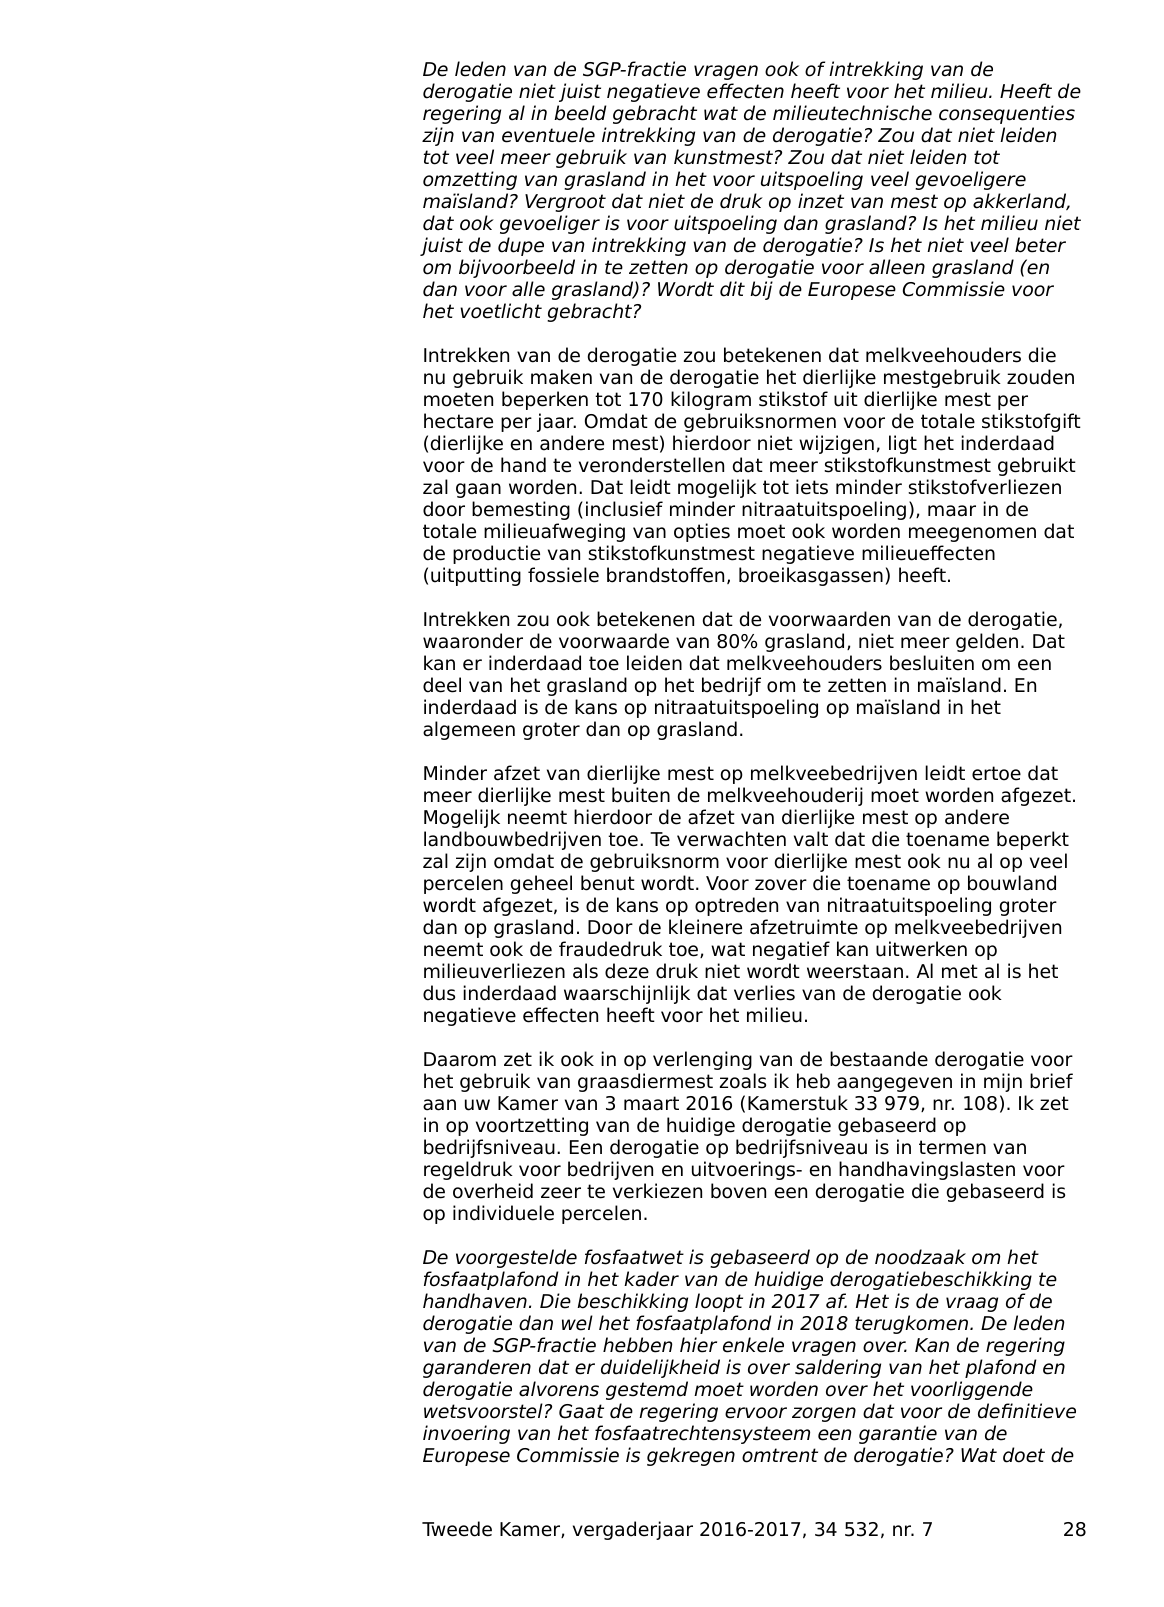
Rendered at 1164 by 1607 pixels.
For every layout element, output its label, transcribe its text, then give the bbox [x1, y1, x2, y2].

text Minder afzet van dierlijke mest op melkveebedrijven leidt ertoe dat meer dierlijke mest buiten de melkveehouderij moet worden afgezet. Mogelijk neemt hierdoor de afzet van dierlijke mest op andere landbouwbedrijven toe. Te verwachten valt dat die toename beperkt zal zijn omdat de gebruiksnorm voor dierlijke mest ook nu al op veel percelen geheel benut wordt. Voor zover die toename op bouwland wordt afgezet, is de kans op optreden van nitraatuitspoeling groter dan op grasland. Door de kleinere afzetruimte op melkveebedrijven neemt ook de fraudedruk toe, wat negatief kan uitwerken op milieuverliezen als deze druk niet wordt weerstaan. Al met al is het dus inderdaad waarschijnlijk dat verlies van de derogatie ook negatieve effecten heeft voor het milieu. [422, 763, 1087, 1027]
text Daarom zet ik ook in op verlenging van de bestaande derogatie voor het gebruik van graasdiermest zoals ik heb aangegeven in mijn brief aan uw Kamer van 3 maart 2016 (Kamerstuk 33 979, nr. 108). Ik zet in op voortzetting van de huidige derogatie gebaseerd op bedrijfsniveau. Een derogatie op bedrijfsniveau is in termen van regeldruk voor bedrijven en uitvoerings- en handhavingslasten voor de overheid zeer te verkiezen boven een derogatie die gebaseerd is op individuele percelen. [422, 1049, 1087, 1225]
text De voorgestelde fosfaatwet is gebaseerd op de noodzaak om het fosfaatplafond in het kader van de huidige derogatiebeschikking te handhaven. Die beschikking loopt in 2017 af. Het is de vraag of de derogatie dan wel het fosfaatplafond in 2018 terugkomen. De leden van de SGP-fractie hebben hier enkele vragen over. Kan de regering garanderen dat er duidelijkheid is over saldering van het plafond en derogatie alvorens gestemd moet worden over het voorliggende wetsvoorstel? Gaat de regering ervoor zorgen dat voor de definitieve invoering van het fosfaatrechtensysteem een garantie van de Europese Commissie is gekregen omtrent de derogatie? Wat doet de [422, 1247, 1087, 1467]
text Intrekken van de derogatie zou betekenen dat melkveehouders die nu gebruik maken van de derogatie het dierlijke mestgebruik zouden moeten beperken tot 170 kilogram stikstof uit dierlijke mest per hectare per jaar. Omdat de gebruiksnormen voor de totale stikstofgift (dierlijke en andere mest) hierdoor niet wijzigen, ligt het inderdaad voor de hand te veronderstellen dat meer stikstofkunstmest gebruikt zal gaan worden. Dat leidt mogelijk tot iets minder stikstofverliezen door bemesting (inclusief minder nitraatuitspoeling), maar in de totale milieuafweging van opties moet ook worden meegenomen dat de productie van stikstofkunstmest negatieve milieueffecten (uitputting fossiele brandstoffen, broeikasgassen) heeft. [422, 345, 1087, 587]
text Intrekken zou ook betekenen dat de voorwaarden van de derogatie, waaronder de voorwaarde van 80% grasland, niet meer gelden. Dat kan er inderdaad toe leiden dat melkveehouders besluiten om een deel van het grasland op het bedrijf om te zetten in maïsland. En inderdaad is de kans op nitraatuitspoeling op maïsland in het algemeen groter dan op grasland. [422, 609, 1087, 741]
text De leden van de SGP-fractie vragen ook of intrekking van de derogatie niet juist negatieve effecten heeft voor het milieu. Heeft de regering al in beeld gebracht wat de milieutechnische consequenties zijn van eventuele intrekking van de derogatie? Zou dat niet leiden tot veel meer gebruik van kunstmest? Zou dat niet leiden tot omzetting van grasland in het voor uitspoeling veel gevoeligere maïsland? Vergroot dat niet de druk op inzet van mest op akkerland, dat ook gevoeliger is voor uitspoeling dan grasland? Is het milieu niet juist de dupe van intrekking van de derogatie? Is het niet veel beter om bijvoorbeeld in te zetten op derogatie voor alleen grasland (en dan voor alle grasland)? Wordt dit bij de Europese Commissie voor het voetlicht gebracht? [422, 59, 1087, 323]
